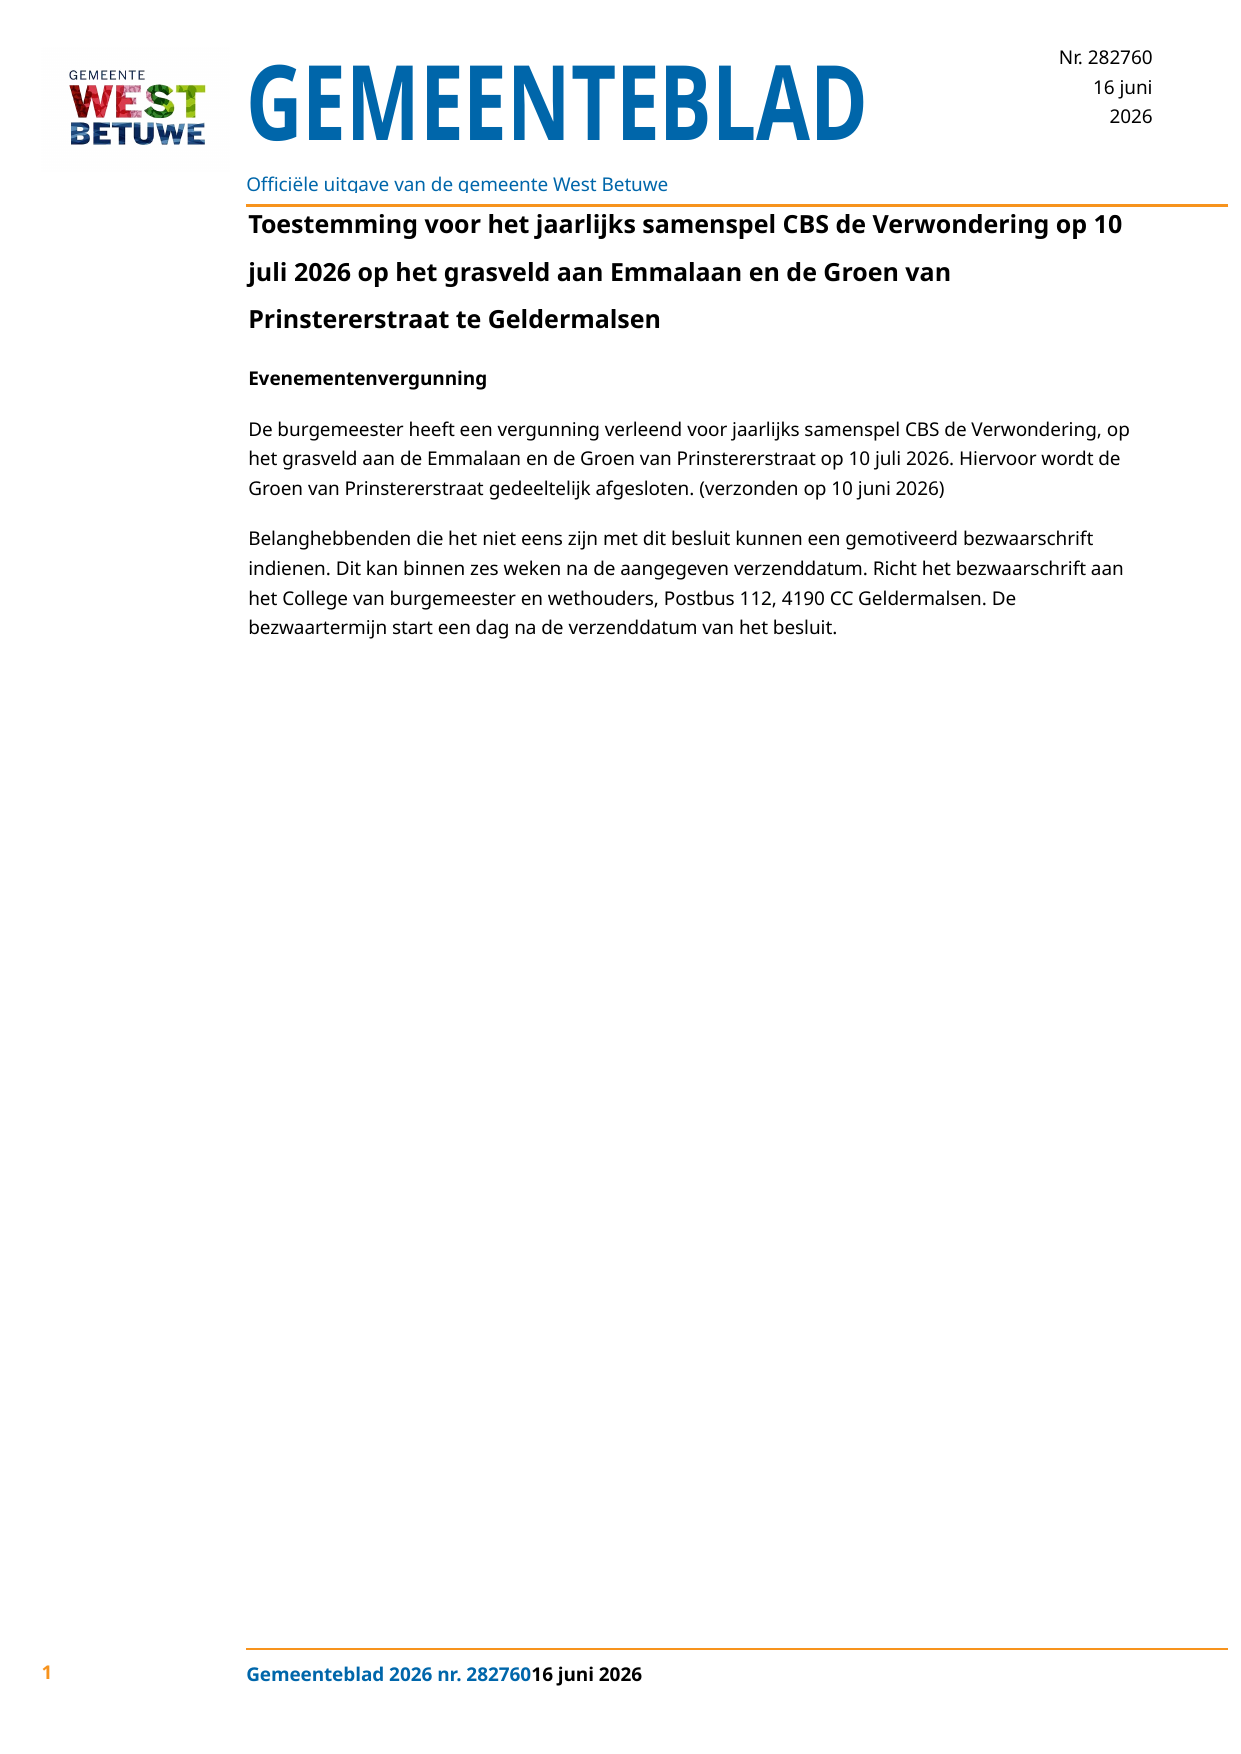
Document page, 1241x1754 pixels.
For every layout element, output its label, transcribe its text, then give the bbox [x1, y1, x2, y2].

text De burgemeester heeft een vergunning verleend voor jaarlijks samenspel CBS de Verwondering, op het grasveld aan de Emmalaan en de Groen van Prinstererstraat op 10 juli 2026. Hiervoor wordt de Groen van Prinstererstraat gedeeltelijk afgesloten. (verzonden op 10 juni 2026) [248, 416, 1152, 501]
picture [41, 47, 231, 172]
text Belanghebbenden die het niet eens zijn met dit besluit kunnen een gemotiveerd bezwaarschrift indienen. Dit kan binnen zes weken na de aangegeven verzenddatum. Richt het bezwaarschrift aan het College van burgemeester en wethouders, Postbus 112, 4190 CC Geldermalsen. De bezwaartermijn start een dag na de verzenddatum van het besluit. [248, 526, 1152, 640]
text Toestemming voor het jaarlijks samenspel CBS de Verwondering op 10 juli 2026 op het grasveld aan Emmalaan en de Groen van Prinstererstraat te Geldermalsen [248, 207, 1152, 336]
text Evenementenvergunning [248, 366, 1152, 391]
